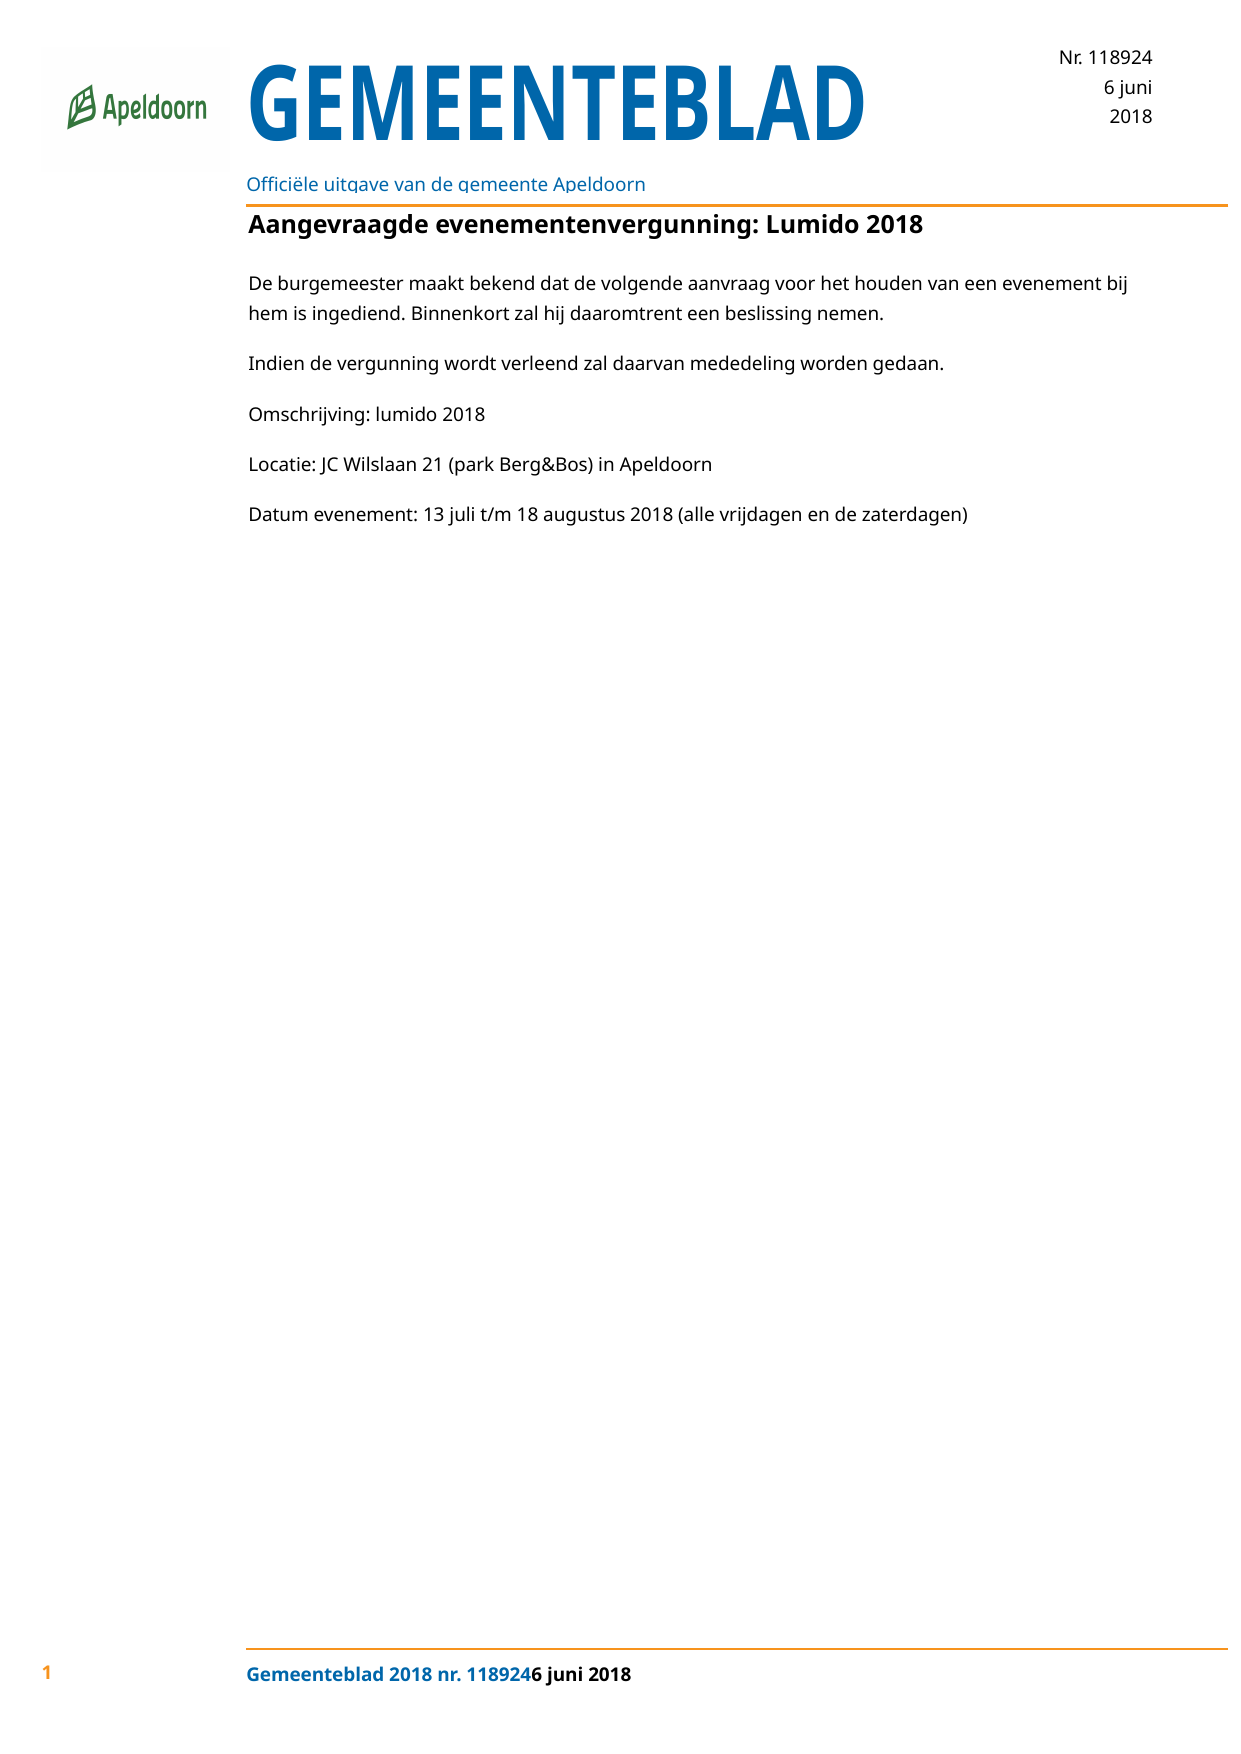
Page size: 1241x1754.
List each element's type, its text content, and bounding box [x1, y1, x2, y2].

text Locatie: JC Wilslaan 21 (park Berg&Bos) in Apeldoorn [248, 451, 1152, 477]
text Datum evenement: 13 juli t/m 18 augustus 2018 (alle vrijdagen en de zaterdagen) [248, 502, 1152, 527]
text Indien de vergunning wordt verleend zal daarvan mededeling worden gedaan. [248, 350, 1152, 376]
text Aangevraagde evenementenvergunning: Lumido 2018 [248, 207, 1152, 241]
text De burgemeester maakt bekend dat de volgende aanvraag voor het houden van een evenement bij hem is ingediend. Binnenkort zal hij daaromtrent een beslissing nemen. [248, 270, 1152, 326]
picture [41, 47, 231, 172]
text Omschrijving: lumido 2018 [248, 401, 1152, 426]
